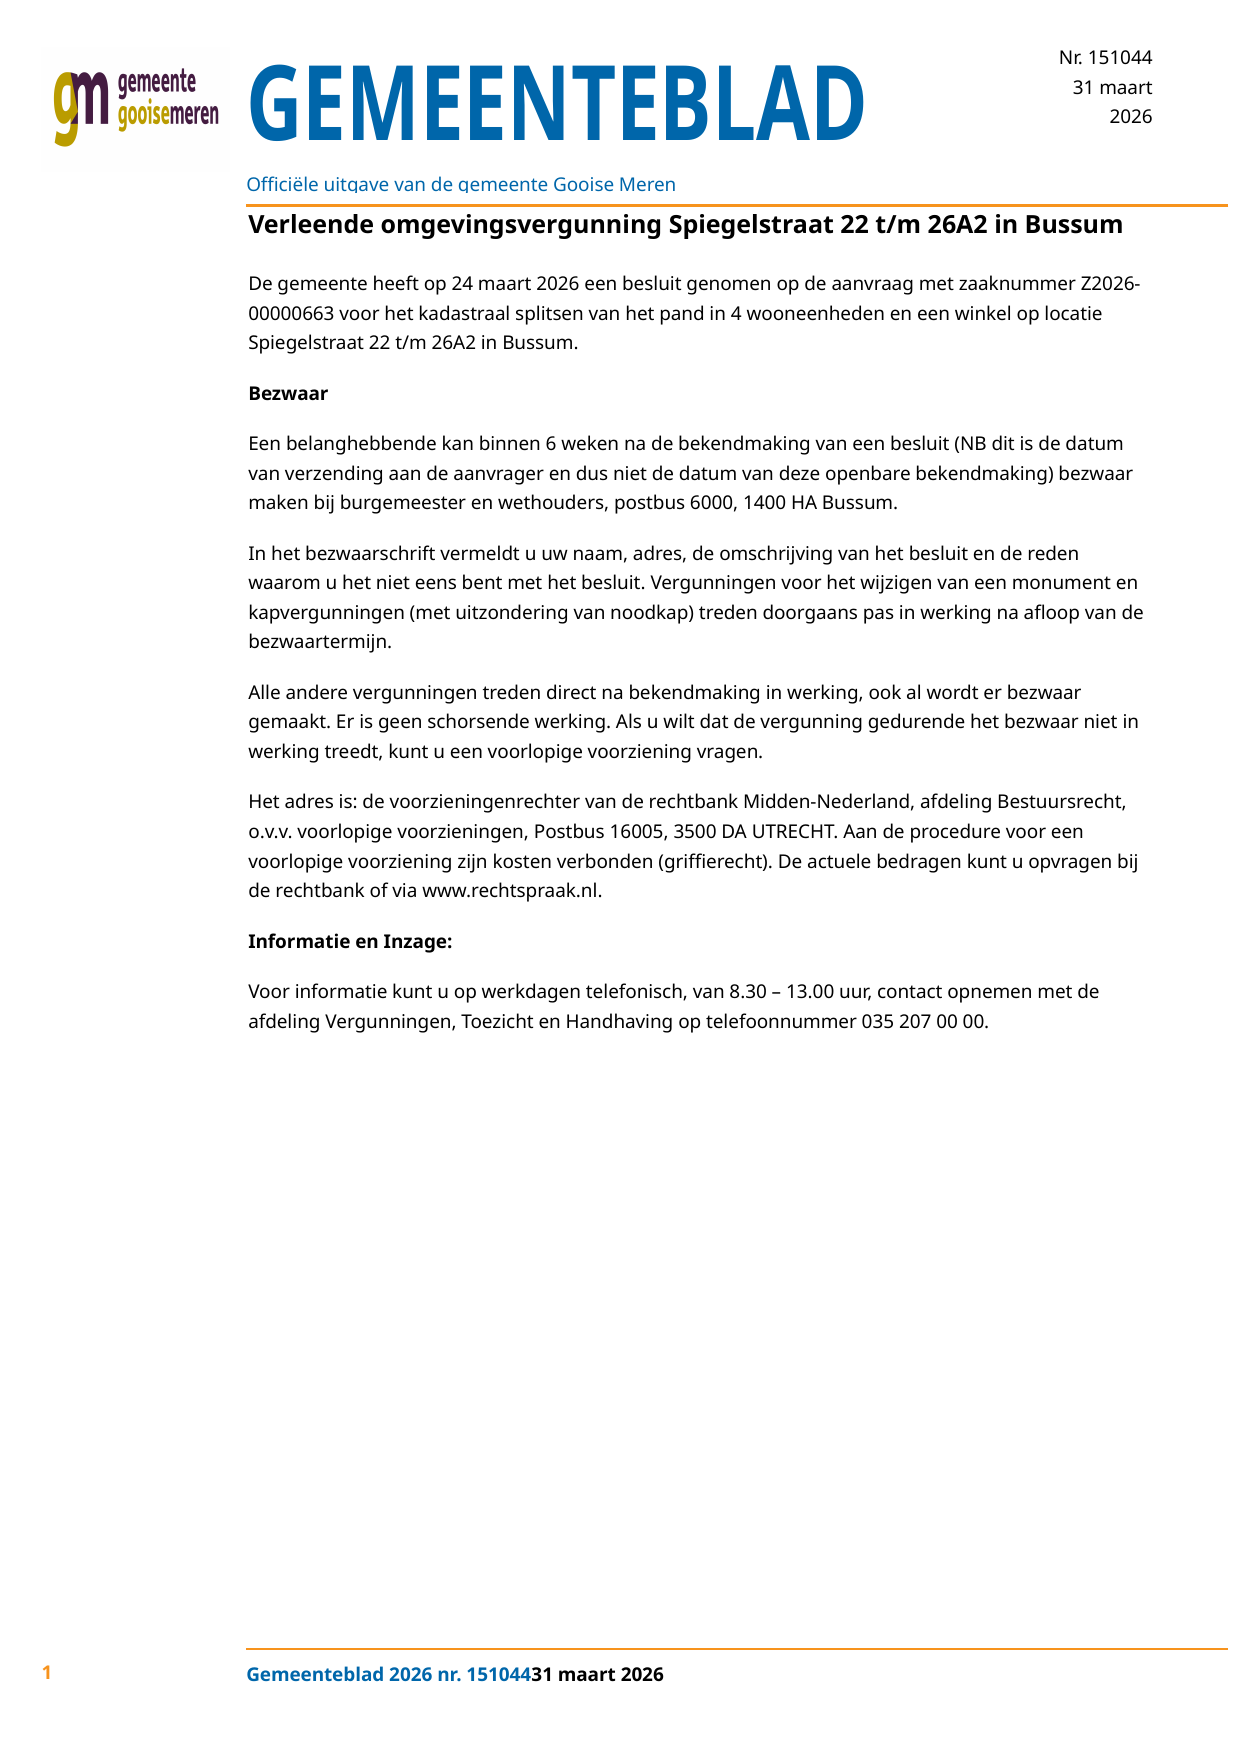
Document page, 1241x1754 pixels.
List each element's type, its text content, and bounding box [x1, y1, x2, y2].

text Voor informatie kunt u op werkdagen telefonisch, van 8.30 – 13.00 uur, contact opnemen met de afdeling Vergunningen, Toezicht en Handhaving op telefoonnummer 035 207 00 00. [248, 978, 1152, 1033]
picture [41, 47, 231, 172]
text Verleende omgevingsvergunning Spiegelstraat 22 t/m 26A2 in Bussum [248, 207, 1152, 241]
text Informatie en Inzage: [248, 928, 1152, 953]
text De gemeente heeft op 24 maart 2026 een besluit genomen op de aanvraag met zaaknummer Z2026-00000663 voor het kadastraal splitsen van het pand in 4 wooneenheden en een winkel op locatie Spiegelstraat 22 t/m 26A2 in Bussum. [248, 270, 1152, 355]
text Het adres is: de voorzieningenrechter van de rechtbank Midden-Nederland, afdeling Bestuursrecht, o.v.v. voorlopige voorzieningen, Postbus 16005, 3500 DA UTRECHT. Aan de procedure voor een voorlopige voorziening zijn kosten verbonden (griffierecht). De actuele bedragen kunt u opvragen bij de rechtbank of via www.rechtspraak.nl. [248, 789, 1152, 903]
text Bezwaar [248, 380, 1152, 406]
text In het bezwaarschrift vermeldt u uw naam, adres, de omschrijving van het besluit en de reden waarom u het niet eens bent met het besluit. Vergunningen voor het wijzigen van een monument en kapvergunningen (met uitzondering van noodkap) treden doorgaans pas in werking na afloop van de bezwaartermijn. [248, 540, 1152, 654]
text Alle andere vergunningen treden direct na bekendmaking in werking, ook al wordt er bezwaar gemaakt. Er is geen schorsende werking. Als u wilt dat de vergunning gedurende het bezwaar niet in werking treedt, kunt u een voorlopige voorziening vragen. [248, 679, 1152, 764]
text Een belanghebbende kan binnen 6 weken na de bekendmaking van een besluit (NB dit is de datum van verzending aan de aanvrager en dus niet de datum van deze openbare bekendmaking) bezwaar maken bij burgemeester en wethouders, postbus 6000, 1400 HA Bussum. [248, 430, 1152, 515]
